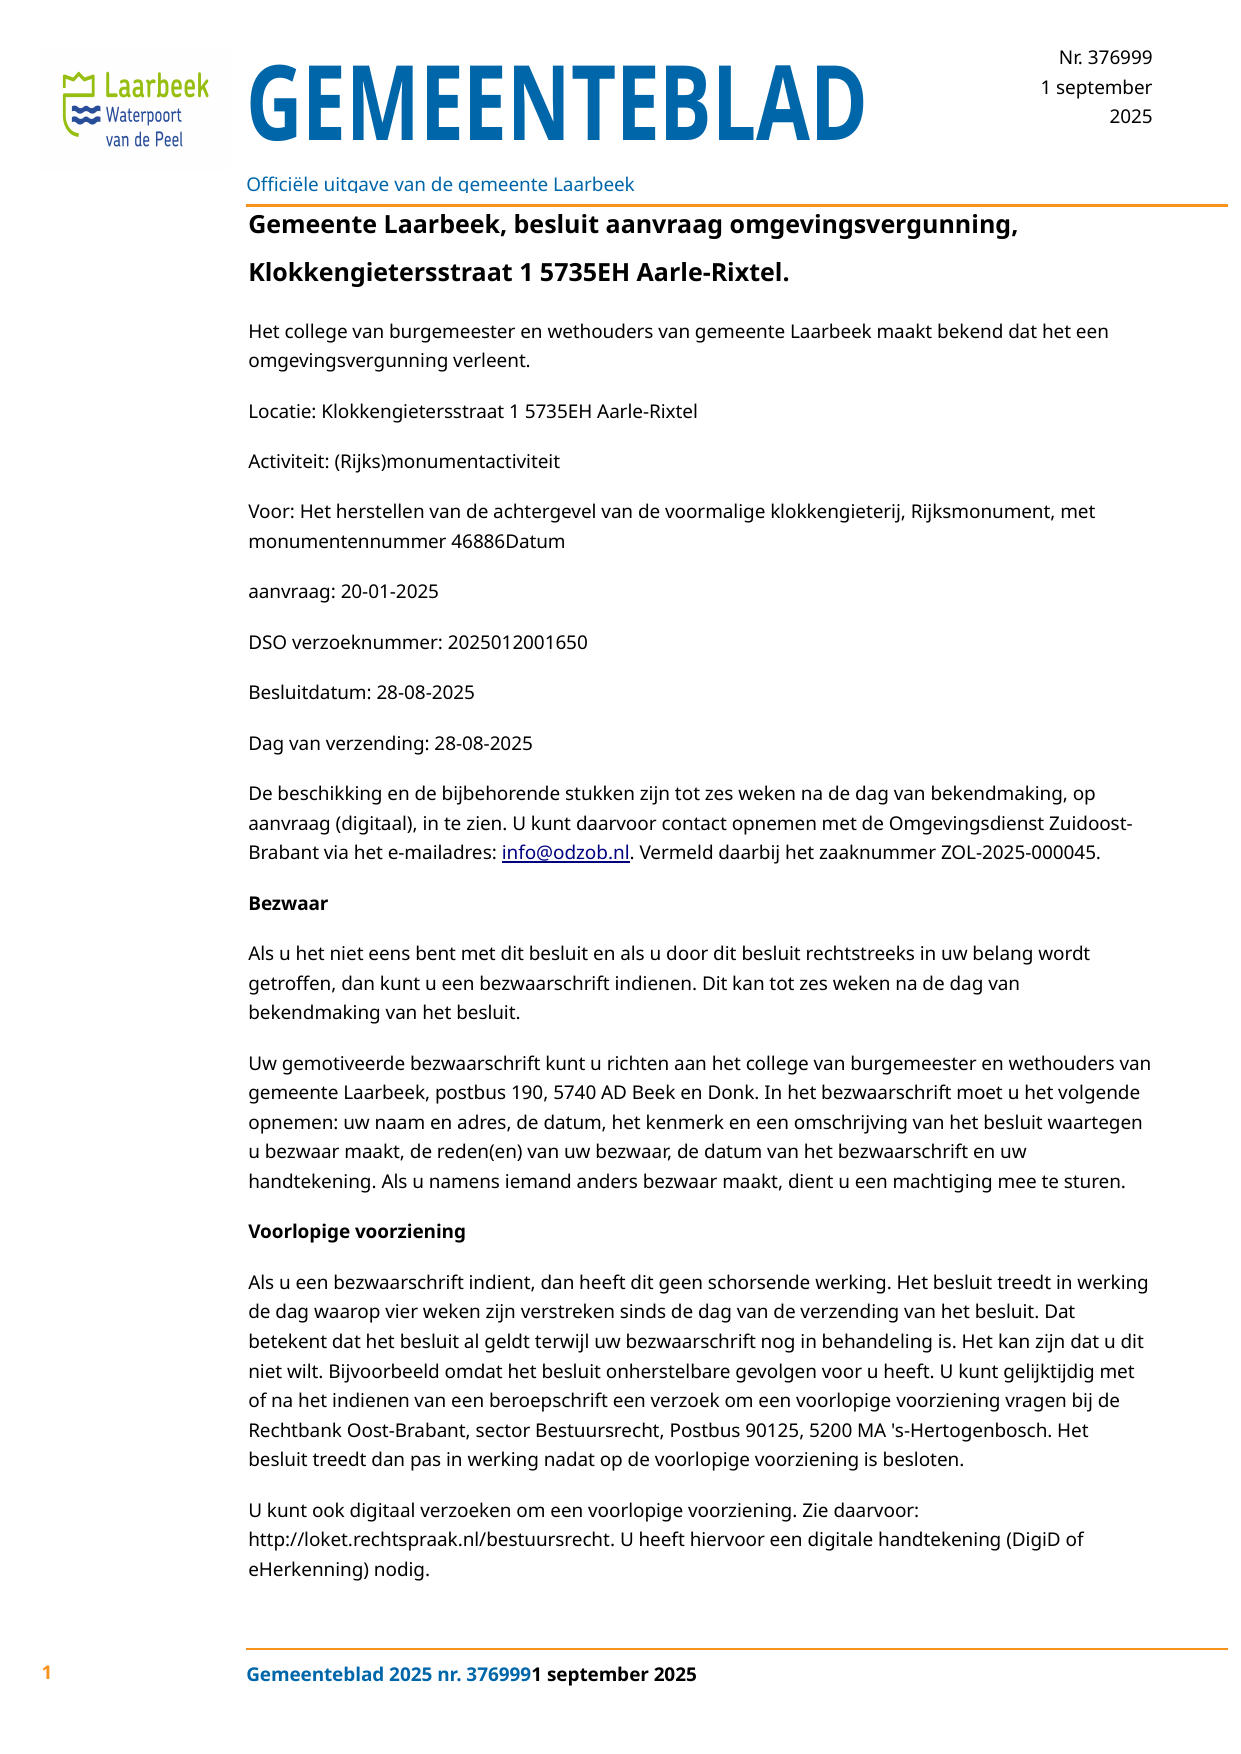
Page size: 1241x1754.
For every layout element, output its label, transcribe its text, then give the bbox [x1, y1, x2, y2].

text Locatie: Klokkengietersstraat 1 5735EH Aarle-Rixtel [248, 398, 1152, 424]
text Voor: Het herstellen van de achtergevel van de voormalige klokkengieterij, Rijksmonument, met monumentennummer 46886Datum [248, 499, 1152, 554]
text Uw gemotiveerde bezwaarschrift kunt u richten aan het college van burgemeester en wethouders van gemeente Laarbeek, postbus 190, 5740 AD Beek en Donk. In het bezwaarschrift moet u het volgende opnemen: uw naam en adres, de datum, het kenmerk en een omschrijving van het besluit waartegen u bezwaar maakt, de reden(en) van uw bezwaar, de datum van het bezwaarschrift en uw handtekening. Als u namens iemand anders bezwaar maakt, dient u een machtiging mee te sturen. [248, 1050, 1152, 1194]
text Bezwaar [248, 890, 1152, 916]
text Als u het niet eens bent met dit besluit en als u door dit besluit rechtstreeks in uw belang wordt getroffen, dan kunt u een bezwaarschrift indienen. Dit kan tot zes weken na de dag van bekendmaking van het besluit. [248, 940, 1152, 1025]
text Activiteit: (Rijks)monumentactiviteit [248, 448, 1152, 474]
text aanvraag: 20-01-2025 [248, 579, 1152, 604]
picture [41, 47, 231, 172]
text Dag van verzending: 28-08-2025 [248, 730, 1152, 756]
text Besluitdatum: 28-08-2025 [248, 679, 1152, 705]
text DSO verzoeknummer: 2025012001650 [248, 629, 1152, 655]
text De beschikking en de bijbehorende stukken zijn tot zes weken na de dag van bekendmaking, op aanvraag (digitaal), in te zien. U kunt daarvoor contact opnemen met de Omgevingsdienst Zuidoost-Brabant via het e-mailadres: info@odzob.nl. Vermeld daarbij het zaaknummer ZOL-2025-000045. [248, 780, 1152, 865]
text Het college van burgemeester en wethouders van gemeente Laarbeek maakt bekend dat het een omgevingsvergunning verleent. [248, 318, 1152, 373]
text U kunt ook digitaal verzoeken om een voorlopige voorziening. Zie daarvoor: http://loket.rechtspraak.nl/bestuursrecht. U heeft hiervoor een digitale handtekening (DigiD of eHerkenning) nodig. [248, 1497, 1152, 1582]
text Voorlopige voorziening [248, 1219, 1152, 1244]
text Als u een bezwaarschrift indient, dan heeft dit geen schorsende werking. Het besluit treedt in werking de dag waarop vier weken zijn verstreken sinds de dag van de verzending van het besluit. Dat betekent dat het besluit al geldt terwijl uw bezwaarschrift nog in behandeling is. Het kan zijn dat u dit niet wilt. Bijvoorbeeld omdat het besluit onherstelbare gevolgen voor u heeft. U kunt gelijktijdig met of na het indienen van een beroepschrift een verzoek om een voorlopige voorziening vragen bij de Rechtbank Oost-Brabant, sector Bestuursrecht, Postbus 90125, 5200 MA 's‑Hertogenbosch. Het besluit treedt dan pas in werking nadat op de voorlopige voorziening is besloten. [248, 1269, 1152, 1472]
text Gemeente Laarbeek, besluit aanvraag omgevingsvergunning, Klokkengietersstraat 1 5735EH Aarle-Rixtel. [248, 207, 1152, 288]
